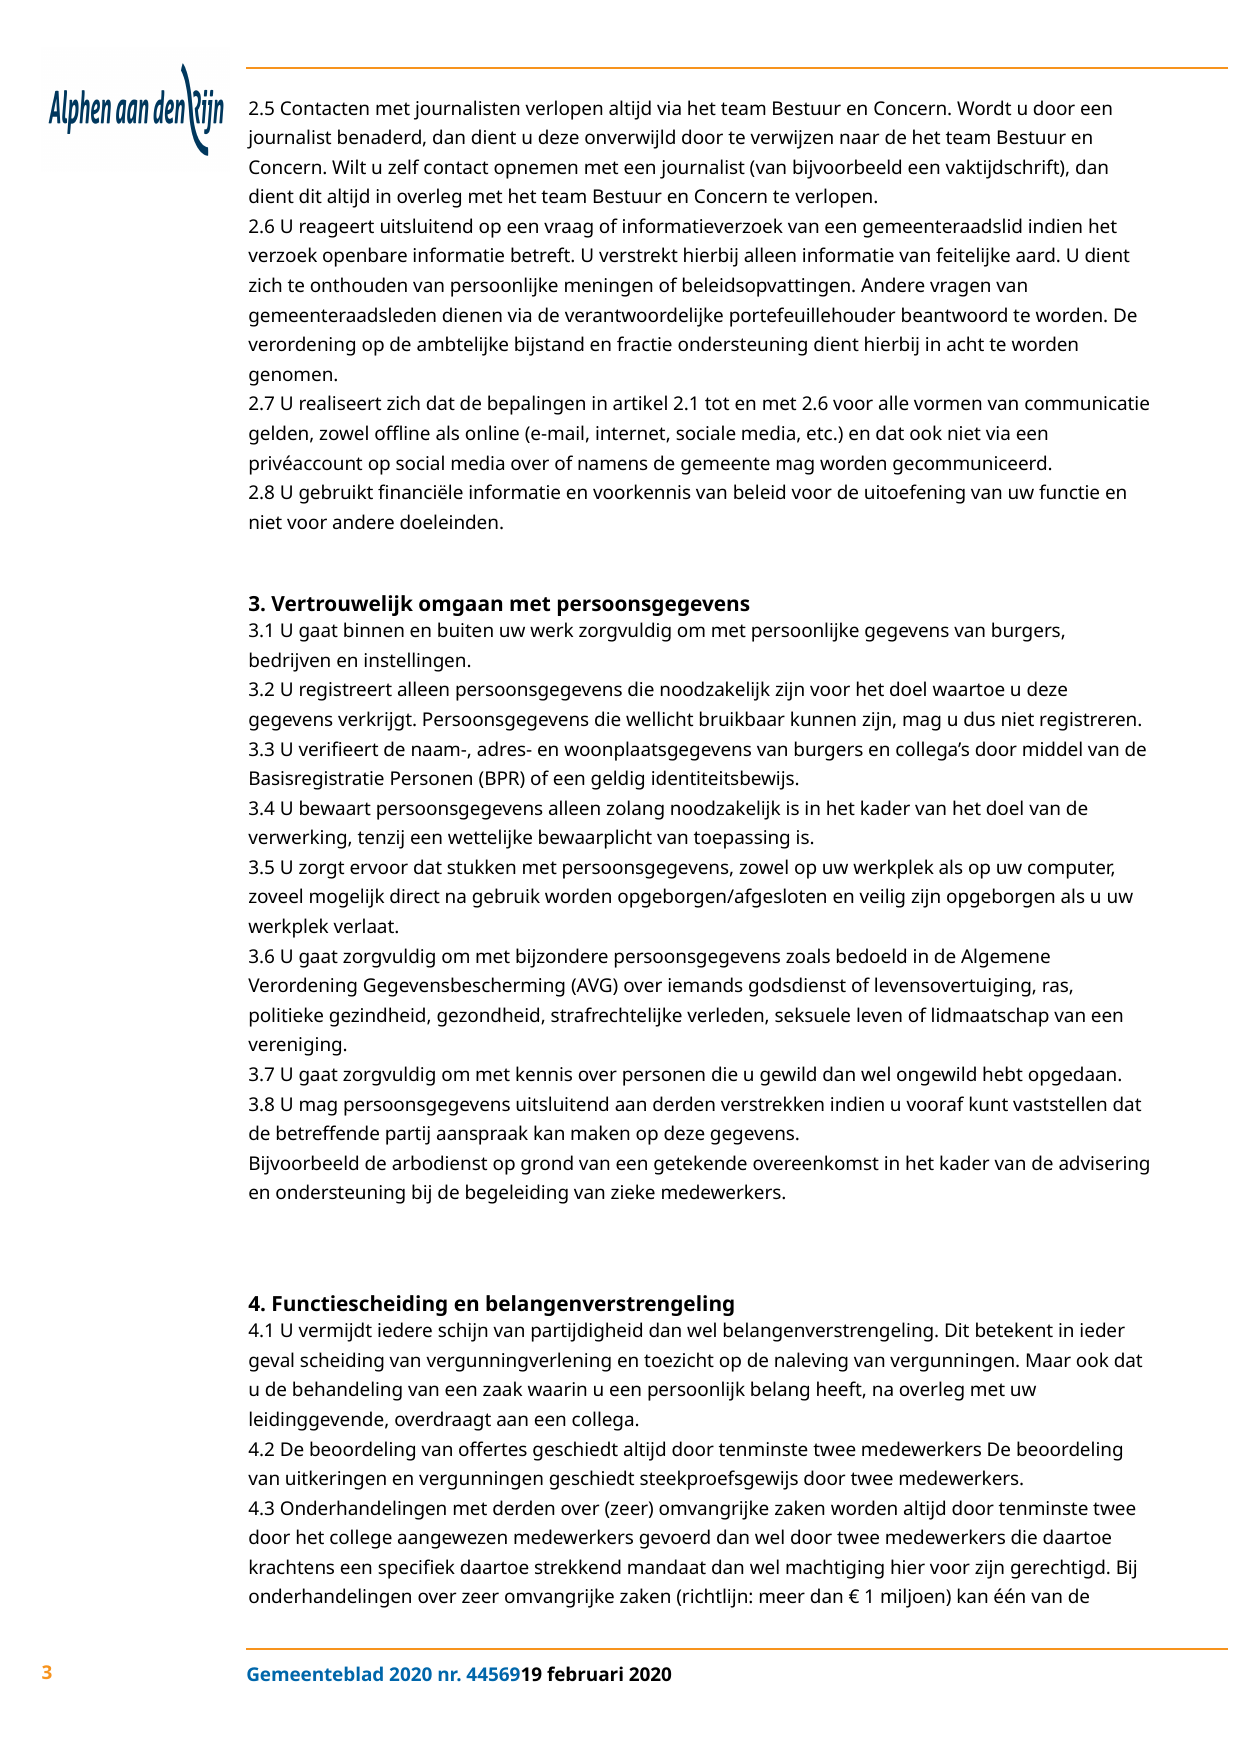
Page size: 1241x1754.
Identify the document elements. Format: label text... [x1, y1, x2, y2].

text 3.1 U gaat binnen en buiten uw werk zorgvuldig om met persoonlijke gegevens van burgers, bedrijven en instellingen. [248, 617, 1152, 673]
text 3. Vertrouwelijk omgaan met persoonsgegevens [248, 589, 1152, 617]
text 4. Functiescheiding en belangenverstrengeling [248, 1289, 1152, 1317]
text 3.2 U registreert alleen persoonsgegevens die noodzakelijk zijn voor het doel waartoe u deze gegevens verkrijgt. Persoonsgegevens die wellicht bruikbaar kunnen zijn, mag u dus niet registreren. [248, 677, 1152, 732]
text 3.4 U bewaart persoonsgegevens alleen zolang noodzakelijk is in het kader van het doel van de verwerking, tenzij een wettelijke bewaarplicht van toepassing is. [248, 795, 1152, 850]
text 2.8 U gebruikt financiële informatie en voorkennis van beleid voor de uitoefening van uw functie en niet voor andere doeleinden. [248, 479, 1152, 535]
text 3.6 U gaat zorgvuldig om met bijzondere persoonsgegevens zoals bedoeld in de Algemene Verordening Gegevensbescherming (AVG) over iemands godsdienst of levensovertuiging, ras, politieke gezindheid, gezondheid, strafrechtelijke verleden, seksuele leven of lidmaatschap van een vereniging. [248, 943, 1152, 1057]
text 2.7 U realiseert zich dat de bepalingen in artikel 2.1 tot en met 2.6 voor alle vormen van communicatie gelden, zowel offline als online (e-mail, internet, sociale media, etc.) en dat ook niet via een privéaccount op social media over of namens de gemeente mag worden gecommuniceerd. [248, 391, 1152, 476]
text 3.7 U gaat zorgvuldig om met kennis over personen die u gewild dan wel ongewild hebt opgedaan. [248, 1061, 1152, 1087]
text 3.5 U zorgt ervoor dat stukken met persoonsgegevens, zowel op uw werkplek als op uw computer, zoveel mogelijk direct na gebruik worden opgeborgen/afgesloten en veilig zijn opgeborgen als u uw werkplek verlaat. [248, 854, 1152, 939]
text 4.2 De beoordeling van offertes geschiedt altijd door tenminste twee medewerkers De beoordeling van uitkeringen en vergunningen geschiedt steekproefsgewijs door twee medewerkers. [248, 1436, 1152, 1491]
text 4.1 U vermijdt iedere schijn van partijdigheid dan wel belangenverstrengeling. Dit betekent in ieder geval scheiding van vergunningverlening en toezicht op de naleving van vergunningen. Maar ook dat u de behandeling van een zaak waarin u een persoonlijk belang heeft, na overleg met uw leidinggevende, overdraagt aan een collega. [248, 1317, 1152, 1432]
text 3.8 U mag persoonsgegevens uitsluitend aan derden verstrekken indien u vooraf kunt vaststellen dat de betreffende partij aanspraak kan maken op deze gegevens. [248, 1091, 1152, 1146]
text 4.3 Onderhandelingen met derden over (zeer) omvangrijke zaken worden altijd door tenminste twee door het college aangewezen medewerkers gevoerd dan wel door twee medewerkers die daartoe krachtens een specifiek daartoe strekkend mandaat dan wel machtiging hier voor zijn gerechtigd. Bij onderhandelingen over zeer omvangrijke zaken (richtlijn: meer dan € 1 miljoen) kan één van de [248, 1495, 1152, 1609]
picture [41, 47, 231, 172]
text 3.3 U verifieert de naam-, adres- en woonplaatsgegevens van burgers en collega’s door middel van de Basisregistratie Personen (BPR) of een geldig identiteitsbewijs. [248, 736, 1152, 791]
text Bijvoorbeeld de arbodienst op grond van een getekende overeenkomst in het kader van de advisering en ondersteuning bij de begeleiding van zieke medewerkers. [248, 1150, 1152, 1205]
text 2.6 U reageert uitsluitend op een vraag of informatieverzoek van een gemeenteraadslid indien het verzoek openbare informatie betreft. U verstrekt hierbij alleen informatie van feitelijke aard. U dient zich te onthouden van persoonlijke meningen of beleidsopvattingen. Andere vragen van gemeenteraadsleden dienen via de verantwoordelijke portefeuillehouder beantwoord te worden. De verordening op de ambtelijke bijstand en fractie ondersteuning dient hierbij in acht te worden genomen. [248, 213, 1152, 387]
text 2.5 Contacten met journalisten verlopen altijd via het team Bestuur en Concern. Wordt u door een journalist benaderd, dan dient u deze onverwijld door te verwijzen naar de het team Bestuur en Concern. Wilt u zelf contact opnemen met een journalist (van bijvoorbeeld een vaktijdschrift), dan dient dit altijd in overleg met het team Bestuur en Concern te verlopen. [248, 95, 1152, 209]
